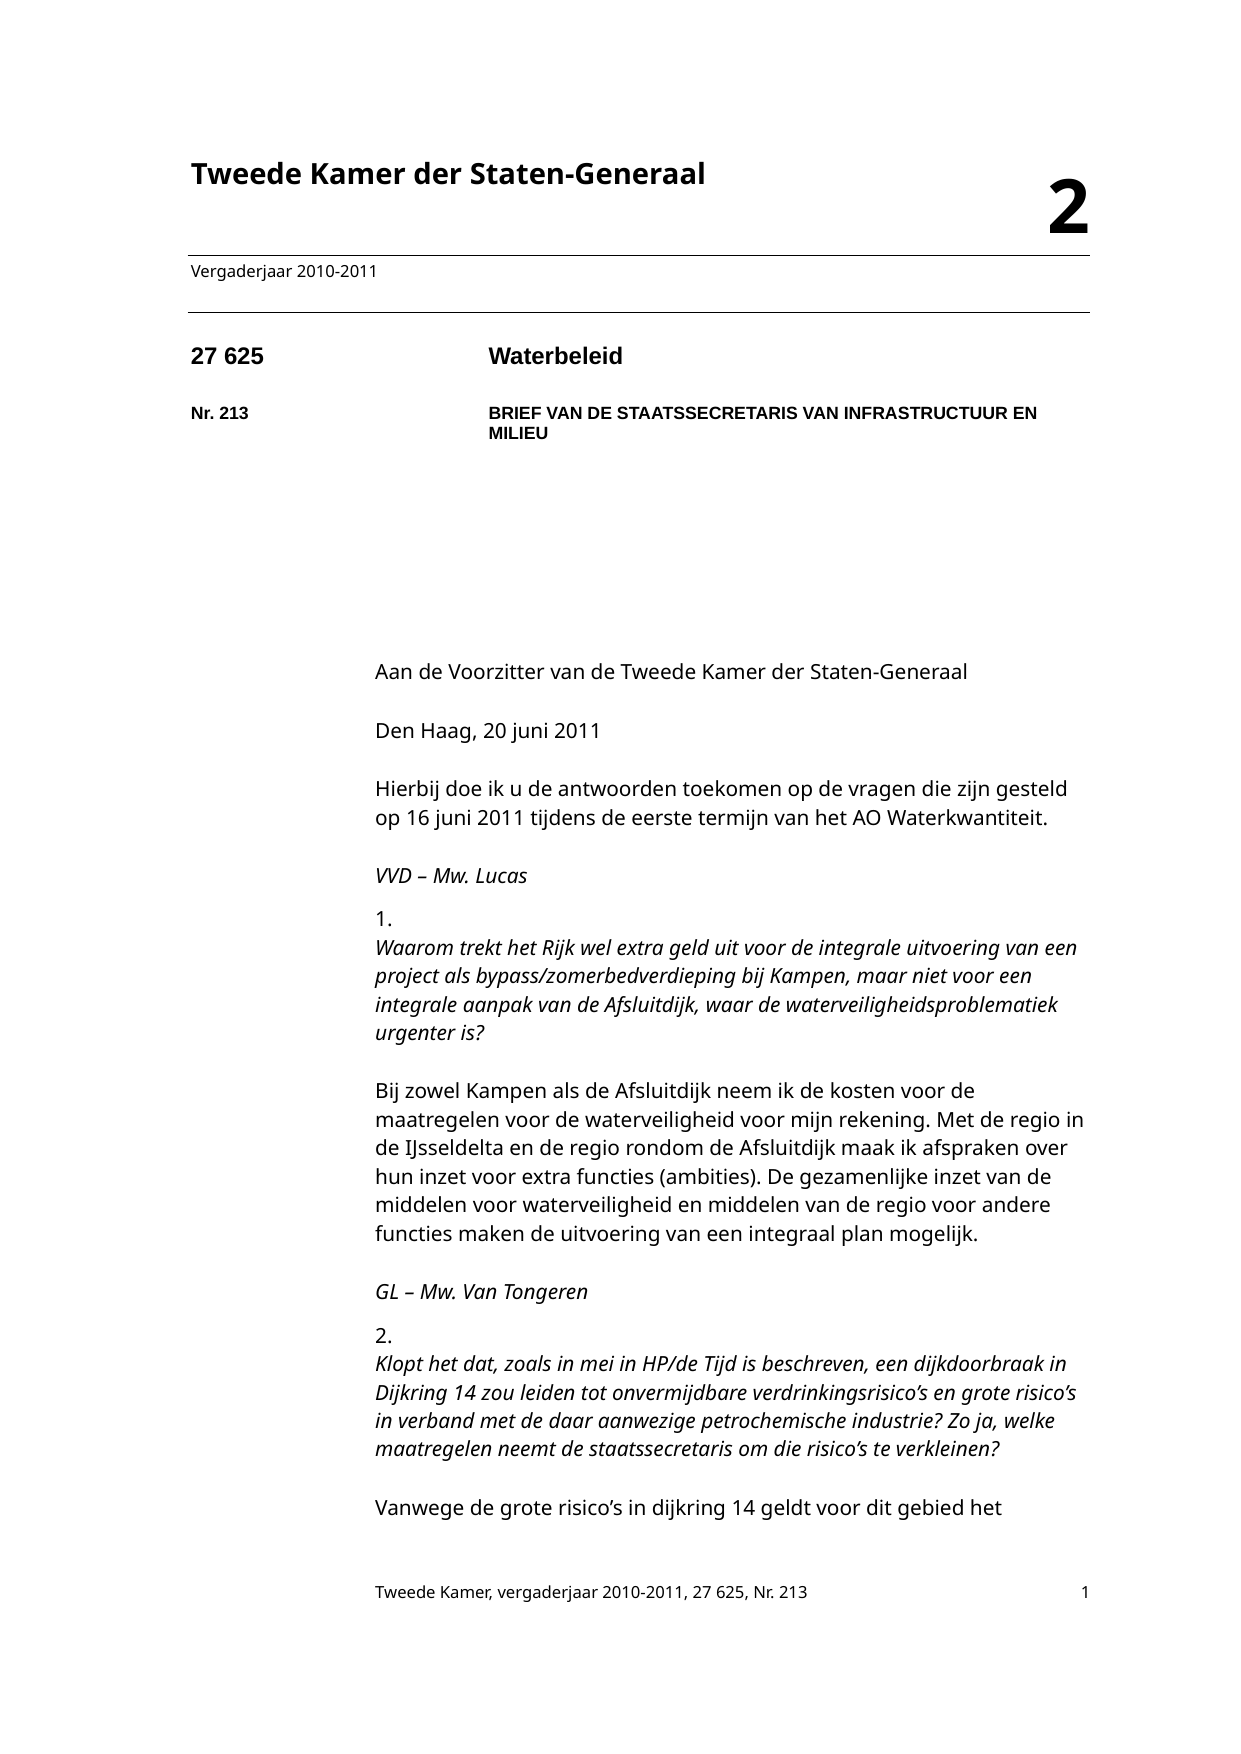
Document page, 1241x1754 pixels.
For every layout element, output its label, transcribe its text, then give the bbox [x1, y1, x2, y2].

text GL – Mw. Van Tongeren [375, 1277, 1090, 1306]
text Den Haag, 20 juni 2011 [375, 716, 1090, 744]
text Aan de Voorzitter van de Tweede Kamer der Staten-Generaal [375, 657, 1090, 686]
text Hierbij doe ik u de antwoorden toekomen op de vragen die zijn gesteld op 16 juni 2011 tijdens de eerste termijn van het AO Waterkwantiteit. [375, 774, 1090, 831]
text Klopt het dat, zoals in mei in HP/de Tijd is beschreven, een dijkdoorbraak in Dijkring 14 zou leiden tot onvermijdbare verdrinkingsrisico’s en grote risico’s in verband met de daar aanwezige petrochemische industrie? Zo ja, welke maatregelen neemt de staatssecretaris om die risico’s te verkleinen? [375, 1349, 1090, 1463]
text VVD – Mw. Lucas [375, 861, 1090, 889]
text Waarom trekt het Rijk wel extra geld uit voor de integrale uitvoering van een project als bypass/zomerbedverdieping bij Kampen, maar niet voor een integrale aanpak van de Afsluitdijk, waar de waterveiligheidsproblematiek urgenter is? [375, 933, 1090, 1047]
text 2. [375, 1321, 1090, 1349]
table_header 2 [910, 150, 1090, 255]
table_header Tweede Kamer der Staten-Generaal [188, 150, 909, 255]
table_cell BRIEF VAN DE STAATSSECRETARIS VAN INFRASTRUCTUUR EN MILIEU [485, 399, 1090, 539]
table_cell 27 625 [188, 339, 485, 399]
text 1. [375, 904, 1090, 933]
table_cell [188, 313, 485, 339]
table_cell [485, 256, 1090, 312]
table_cell Waterbeleid [485, 339, 1090, 399]
table_cell Vergaderjaar 2010-2011 [188, 256, 485, 312]
table_cell Nr. 213 [188, 399, 485, 539]
table_cell [485, 313, 1090, 339]
text Bij zowel Kampen als de Afsluitdijk neem ik de kosten voor de maatregelen voor de waterveiligheid voor mijn rekening. Met de regio in de IJsseldelta en de regio rondom de Afsluitdijk maak ik afspraken over hun inzet voor extra functies (ambities). De gezamenlijke inzet van de middelen voor waterveiligheid en middelen van de regio voor andere functies maken de uitvoering van een integraal plan mogelijk. [375, 1077, 1090, 1247]
text Vanwege de grote risico’s in dijkring 14 geldt voor dit gebied het [375, 1493, 1090, 1521]
